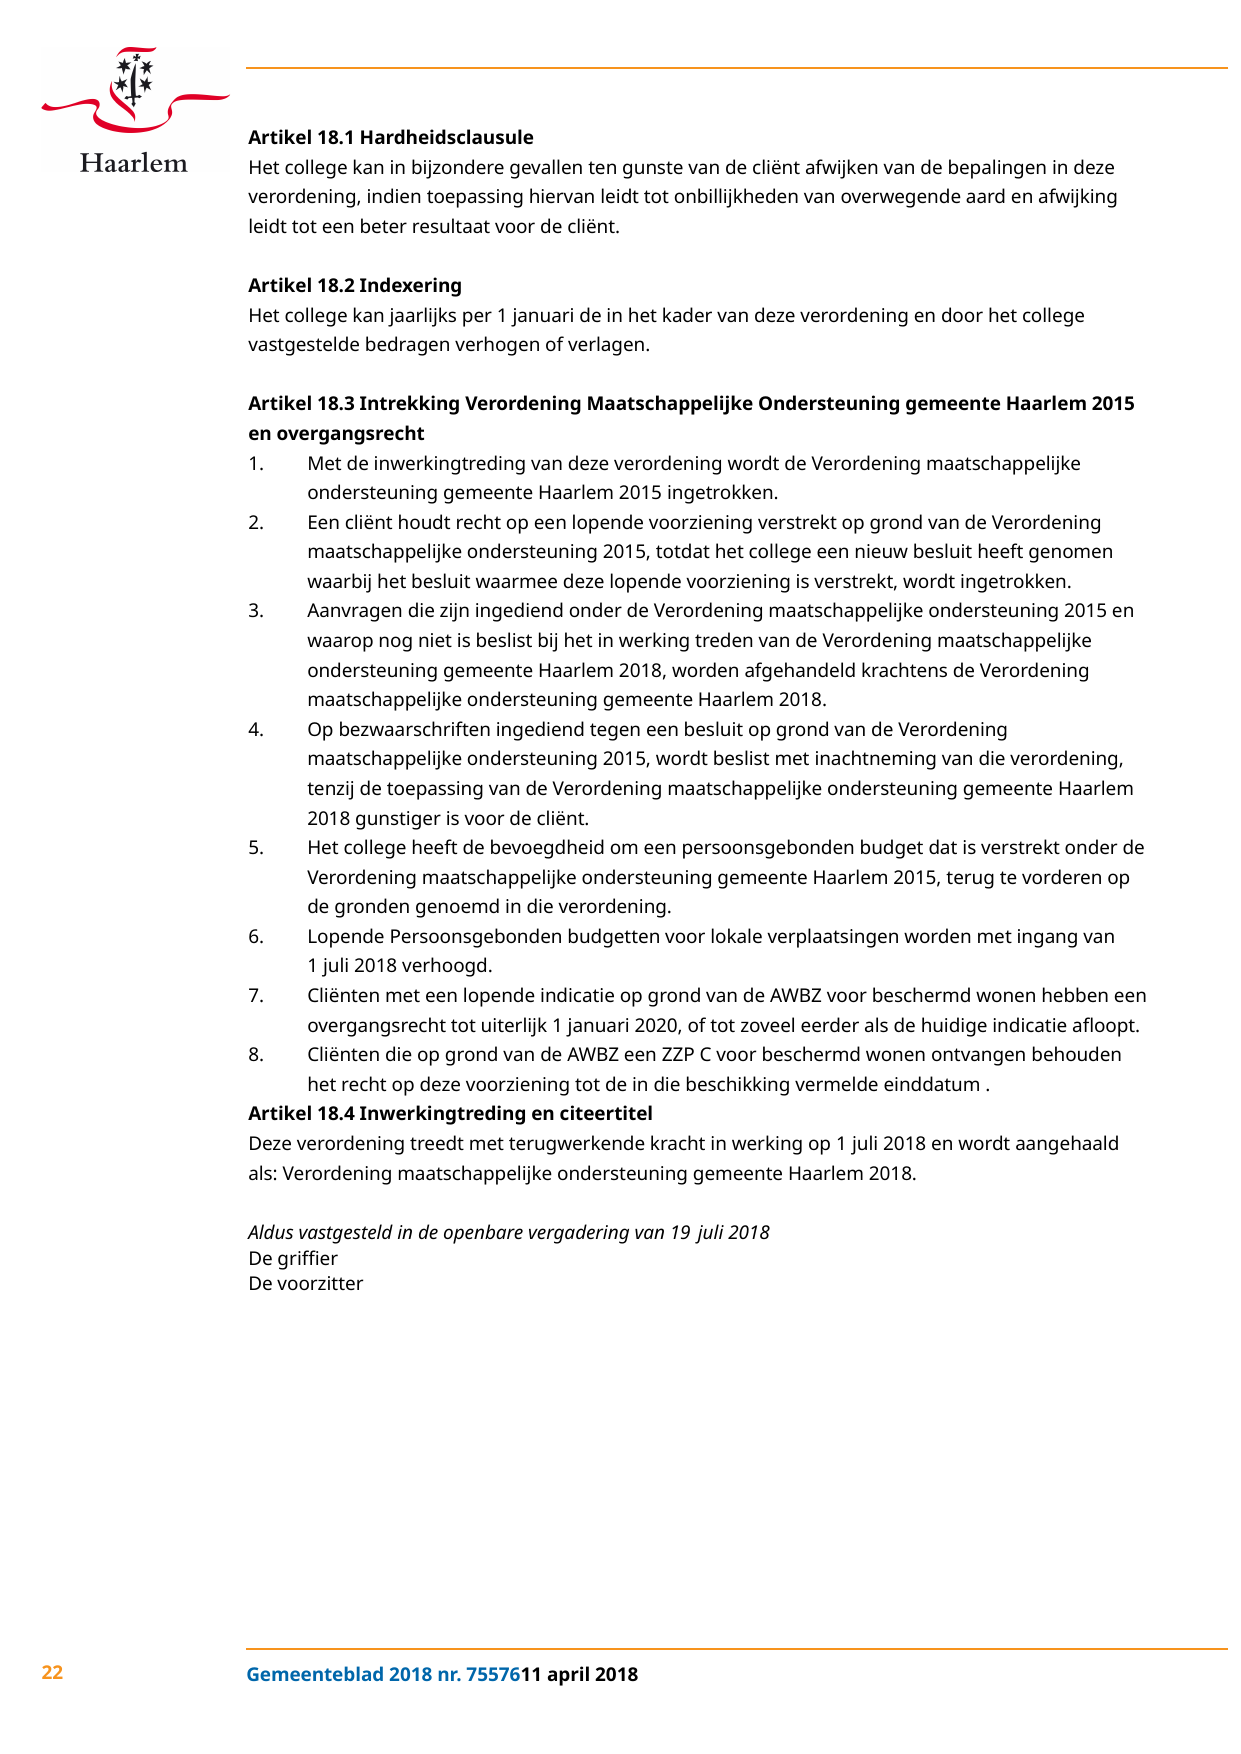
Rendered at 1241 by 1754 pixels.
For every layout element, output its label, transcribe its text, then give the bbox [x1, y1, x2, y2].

text Deze verordening treedt met terugwerkende kracht in werking op 1 juli 2018 en wordt aangehaald als: Verordening maatschappelijke ondersteuning gemeente Haarlem 2018. [248, 1130, 1152, 1186]
text De voorzitter [248, 1270, 1152, 1296]
text De griffier [248, 1245, 1152, 1270]
picture [41, 47, 231, 172]
list Op bezwaarschriften ingediend tegen een besluit op grond van de Verordening maatschappelijke ondersteuning 2015, wordt beslist met inachtneming van die verordening, tenzij de toepassing van de Verordening maatschappelijke ondersteuning gemeente Haarlem 2018 gunstiger is voor de cliënt. [248, 716, 1152, 831]
list Lopende Persoonsgebonden budgetten voor lokale verplaatsingen worden met ingang van 1 juli 2018 verhoogd. [248, 923, 1152, 978]
list Cliënten die op grond van de AWBZ een ZZP C voor beschermd wonen ontvangen behouden het recht op deze voorziening tot de in die beschikking vermelde einddatum . [248, 1041, 1152, 1097]
list Een cliënt houdt recht op een lopende voorziening verstrekt op grond van de Verordening maatschappelijke ondersteuning 2015, totdat het college een nieuw besluit heeft genomen waarbij het besluit waarmee deze lopende voorziening is verstrekt, wordt ingetrokken. [248, 509, 1152, 594]
list Cliënten met een lopende indicatie op grond van de AWBZ voor beschermd wonen hebben een overgangsrecht tot uiterlijk 1 januari 2020, of tot zoveel eerder als de huidige indicatie afloopt. [248, 982, 1152, 1038]
text Artikel 18.2 Indexering [248, 272, 1152, 298]
text Het college kan jaarlijks per 1 januari de in het kader van deze verordening en door het college vastgestelde bedragen verhogen of verlagen. [248, 302, 1152, 357]
list Met de inwerkingtreding van deze verordening wordt de Verordening maatschappelijke ondersteuning gemeente Haarlem 2015 ingetrokken. [248, 450, 1152, 505]
list Het college heeft de bevoegdheid om een persoonsgebonden budget dat is verstrekt onder de Verordening maatschappelijke ondersteuning gemeente Haarlem 2015, terug te vorderen op de gronden genoemd in die verordening. [248, 834, 1152, 919]
list Aanvragen die zijn ingediend onder de Verordening maatschappelijke ondersteuning 2015 en waarop nog niet is beslist bij het in werking treden van de Verordening maatschappelijke ondersteuning gemeente Haarlem 2018, worden afgehandeld krachtens de Verordening maatschappelijke ondersteuning gemeente Haarlem 2018. [248, 598, 1152, 712]
text Aldus vastgesteld in de openbare vergadering van 19 juli 2018 [248, 1219, 1152, 1245]
text Artikel 18.1 Hardheidsclausule [248, 124, 1152, 150]
text Artikel 18.3 Intrekking Verordening Maatschappelijke Ondersteuning gemeente Haarlem 2015 en overgangsrecht [248, 391, 1152, 446]
text Het college kan in bijzondere gevallen ten gunste van de cliënt afwijken van de bepalingen in deze verordening, indien toepassing hiervan leidt tot onbillijkheden van overwegende aard en afwijking leidt tot een beter resultaat voor de cliënt. [248, 154, 1152, 239]
text Artikel 18.4 Inwerkingtreding en citeertitel [248, 1101, 1152, 1126]
